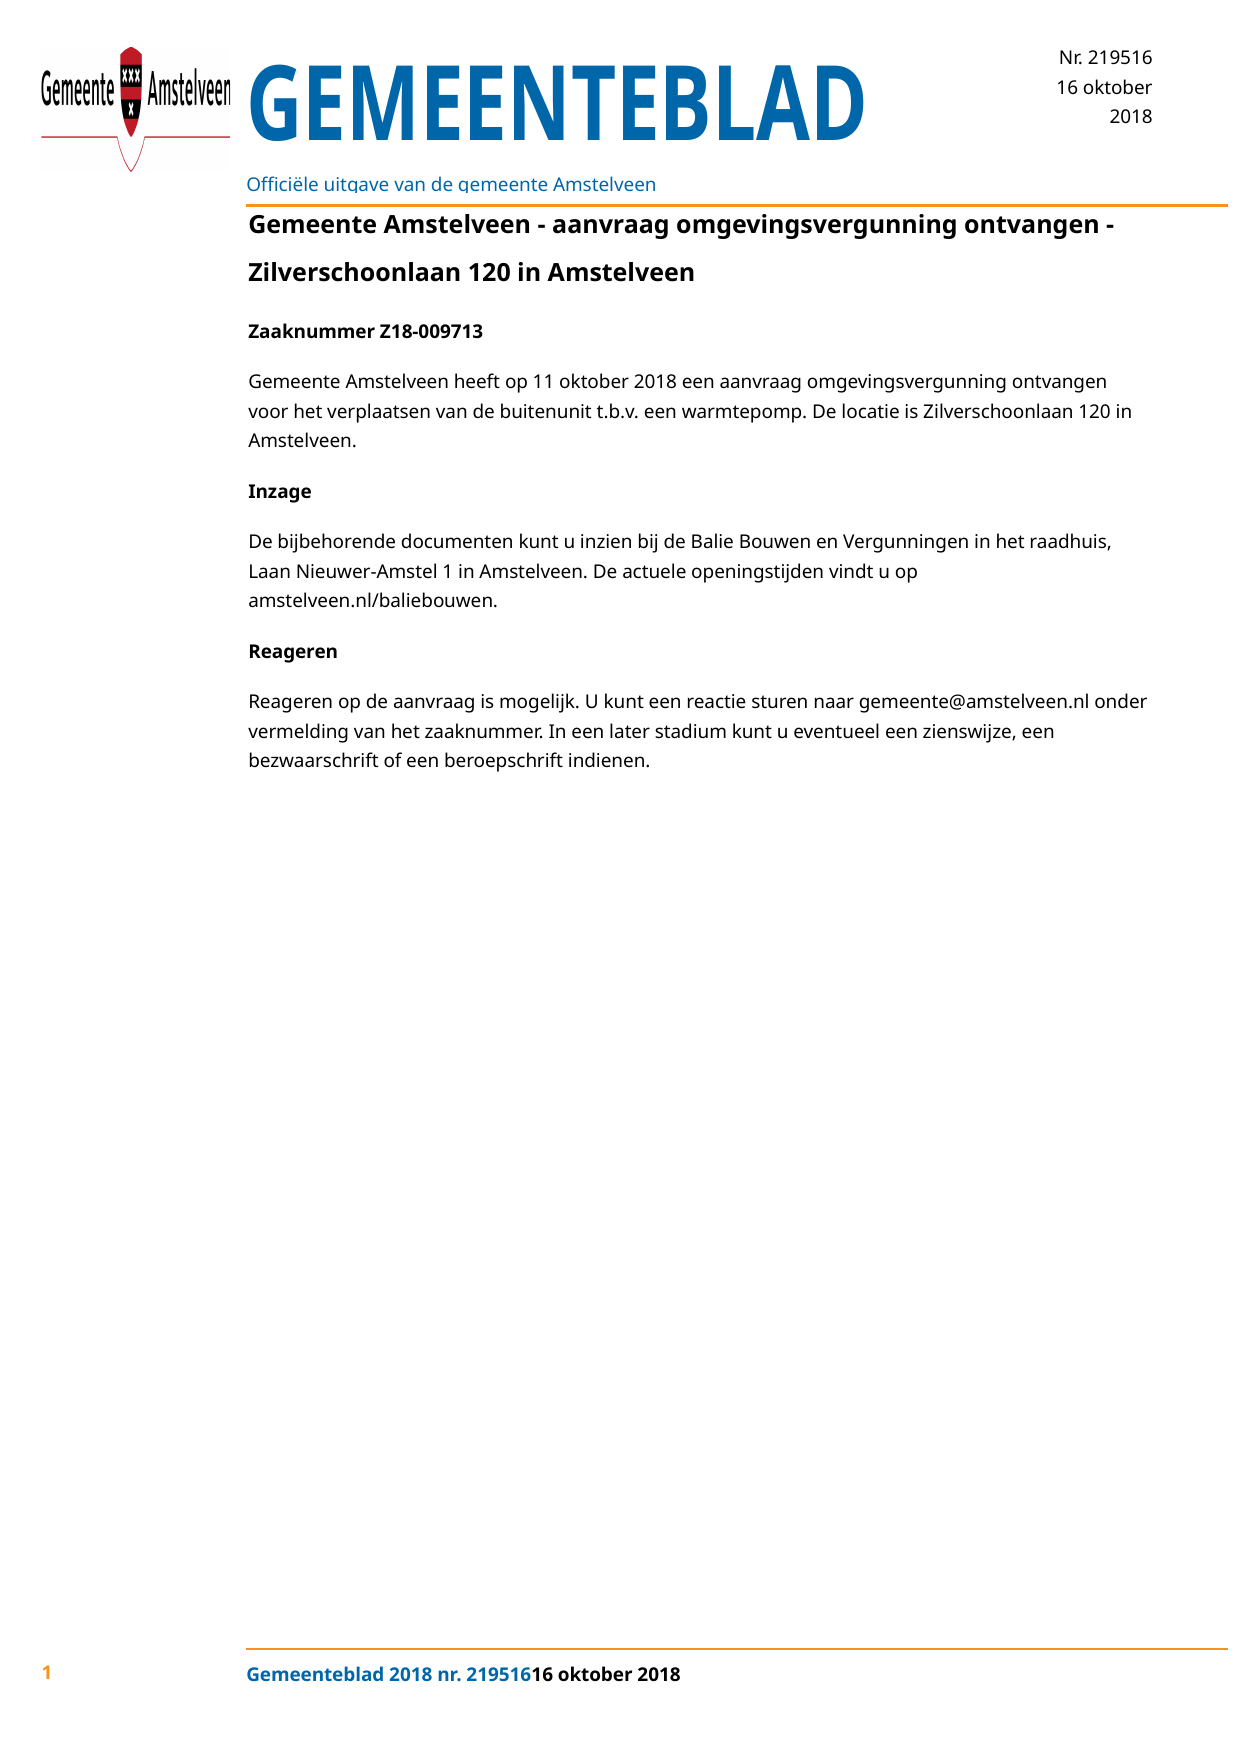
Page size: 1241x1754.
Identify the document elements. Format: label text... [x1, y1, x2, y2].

text Inzage [248, 478, 1152, 504]
text Gemeente Amstelveen heeft op 11 oktober 2018 een aanvraag omgevingsvergunning ontvangen voor het verplaatsen van de buitenunit t.b.v. een warmtepomp. De locatie is Zilverschoonlaan 120 in Amstelveen. [248, 368, 1152, 453]
text De bijbehorende documenten kunt u inzien bij de Balie Bouwen en Vergunningen in het raadhuis, Laan Nieuwer-Amstel 1 in Amstelveen. De actuele openingstijden vindt u op amstelveen.nl/baliebouwen. [248, 528, 1152, 613]
text Reageren op de aanvraag is mogelijk. U kunt een reactie sturen naar gemeente@amstelveen.nl onder vermelding van het zaaknummer. In een later stadium kunt u eventueel een zienswijze, een bezwaarschrift of een beroepschrift indienen. [248, 688, 1152, 773]
text Gemeente Amstelveen - aanvraag omgevingsvergunning ontvangen - Zilverschoonlaan 120 in Amstelveen [248, 207, 1152, 288]
text Reageren [248, 638, 1152, 664]
text Zaaknummer Z18-009713 [248, 318, 1152, 344]
picture [41, 47, 231, 172]
